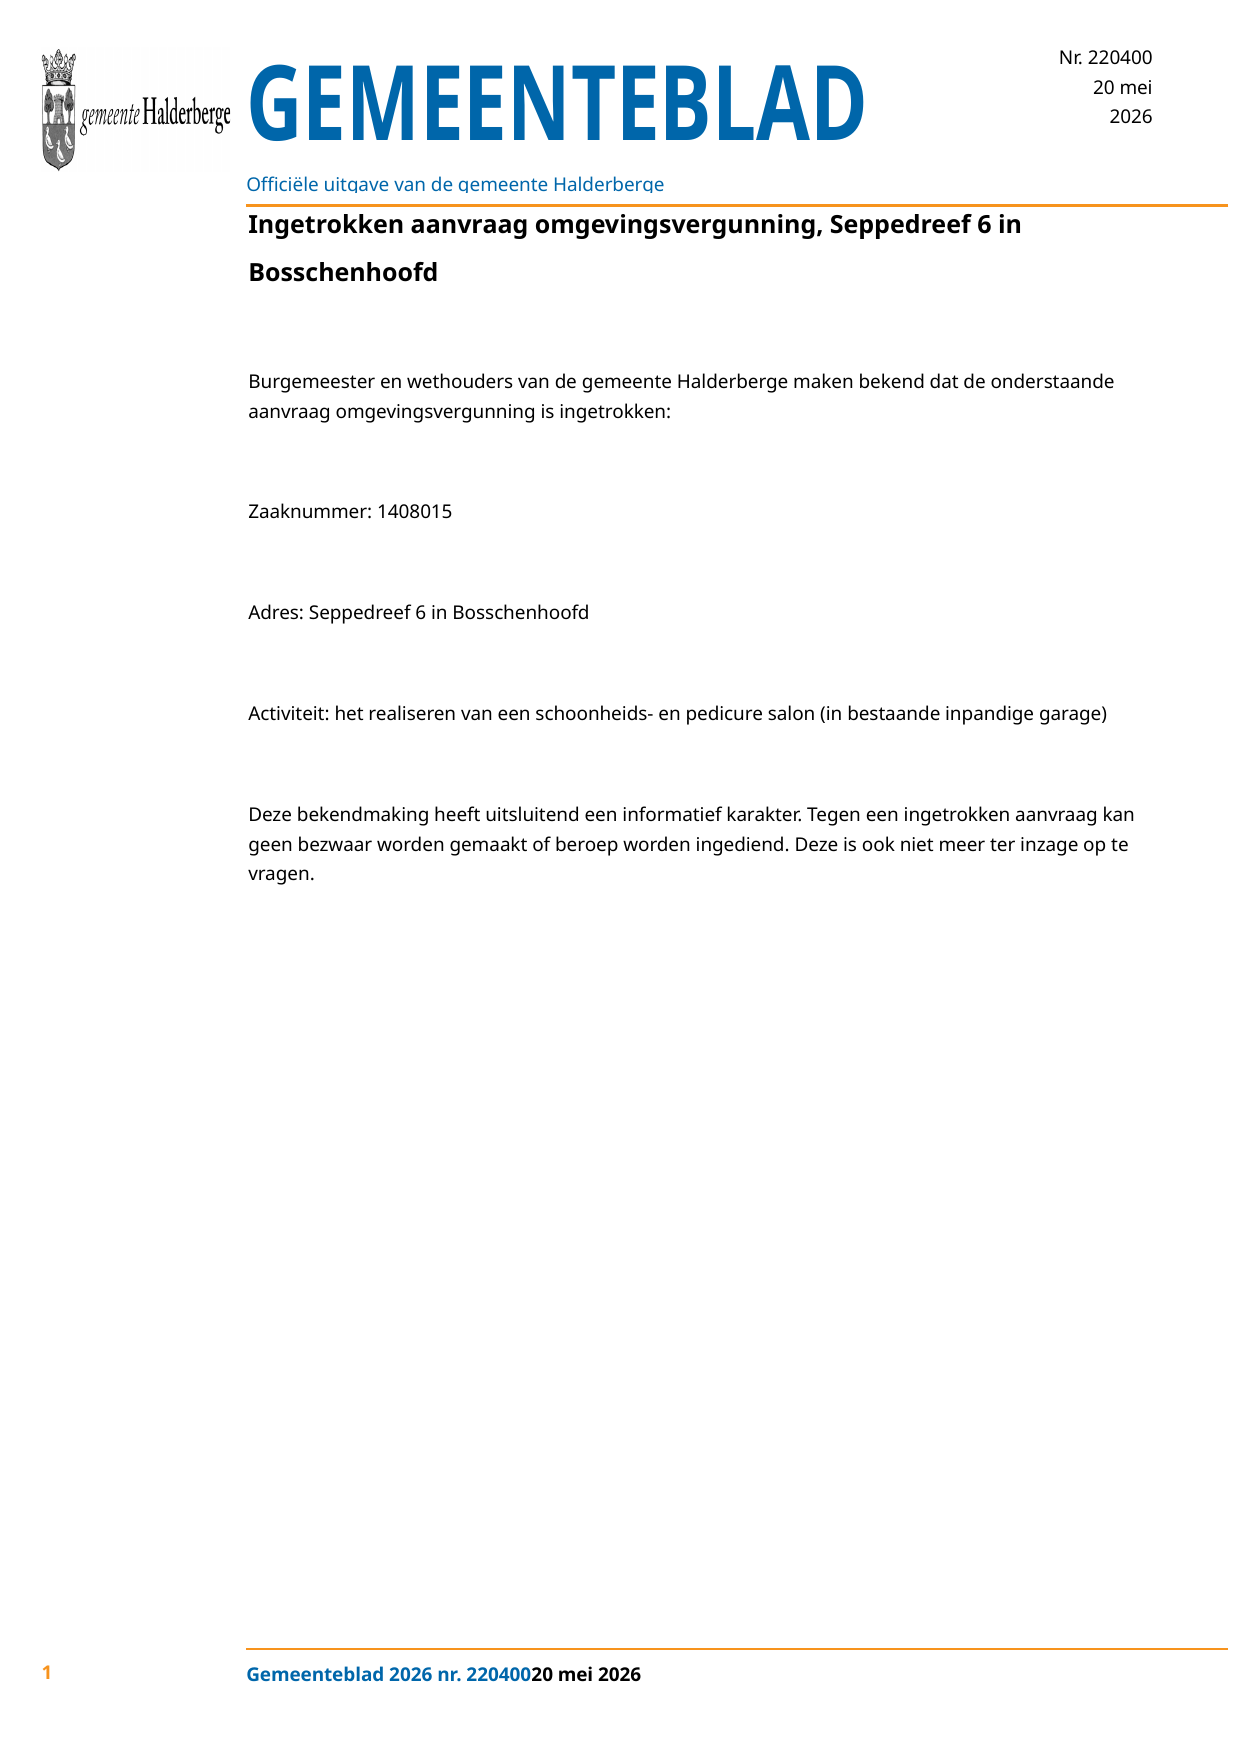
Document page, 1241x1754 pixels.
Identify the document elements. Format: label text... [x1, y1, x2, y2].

text Deze bekendmaking heeft uitsluitend een informatief karakter. Tegen een ingetrokken aanvraag kan geen bezwaar worden gemaakt of beroep worden ingediend. Deze is ook niet meer ter inzage op te vragen. [248, 801, 1152, 886]
text Zaaknummer: 1408015 [248, 499, 1152, 524]
text Adres: Seppedreef 6 in Bosschenhoofd [248, 599, 1152, 625]
picture [41, 47, 231, 172]
text Activiteit: het realiseren van een schoonheids- en pedicure salon (in bestaande inpandige garage) [248, 700, 1152, 726]
text Ingetrokken aanvraag omgevingsvergunning, Seppedreef 6 in Bosschenhoofd [248, 207, 1152, 288]
text Burgemeester en wethouders van de gemeente Halderberge maken bekend dat de onderstaande aanvraag omgevingsvergunning is ingetrokken: [248, 368, 1152, 424]
